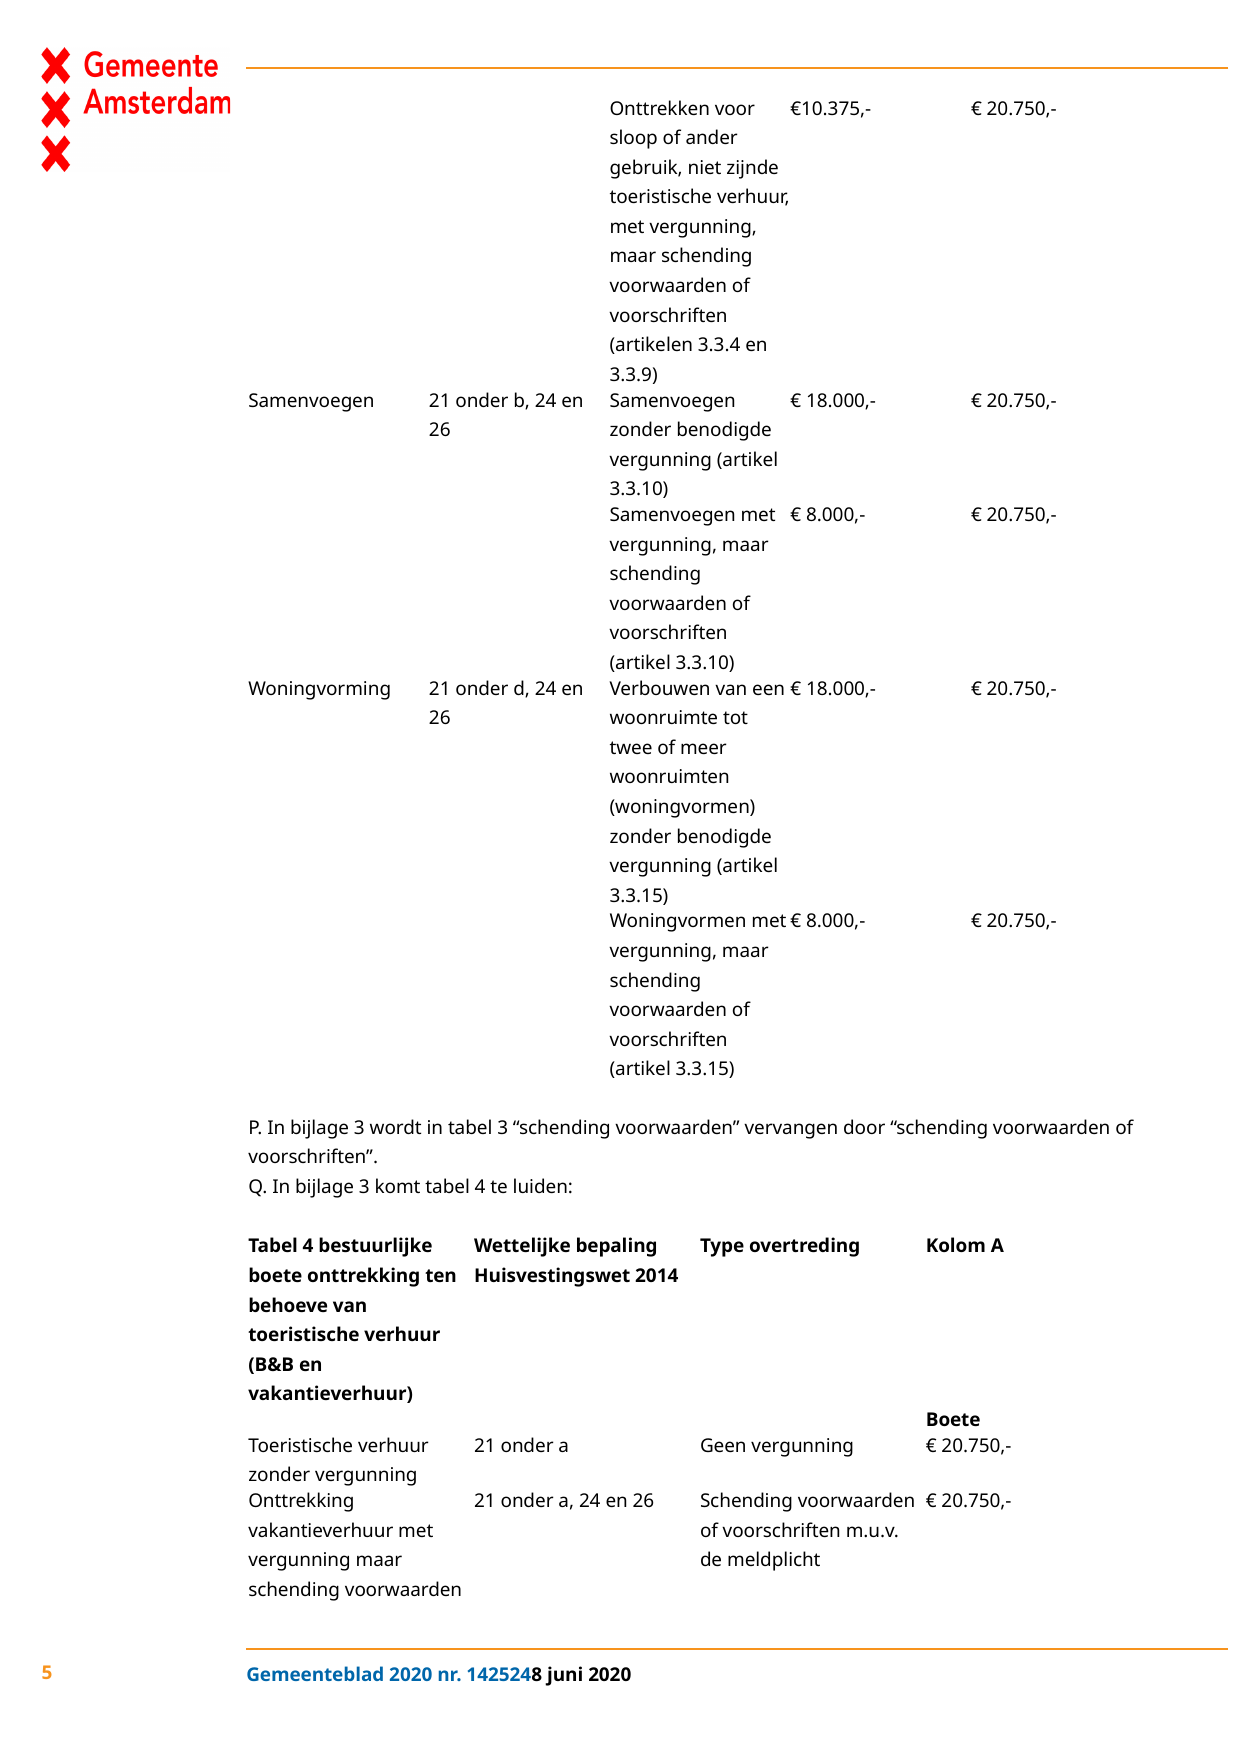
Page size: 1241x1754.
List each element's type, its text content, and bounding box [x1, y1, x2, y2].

table_cell Samenvoegen [248, 387, 429, 501]
table_cell Onttrekken voor sloop of ander gebruik, niet zijnde toeristische verhuur, met vergunning, maar schending voorwaarden of voorschriften (artikelen 3.3.4 en 3.3.9) [609, 95, 790, 387]
table_cell Geen vergunning [700, 1432, 926, 1487]
table_cell 21 onder d, 24 en 26 [429, 675, 609, 908]
table_cell Samenvoegen met vergunning, maar schending voorwaarden of voorschriften (artikel 3.3.10) [609, 501, 790, 675]
table_cell [429, 908, 609, 1081]
table_cell [248, 1406, 474, 1432]
table_cell [248, 95, 429, 387]
table_cell Woningvormen met vergunning, maar schending voorwaarden of voorschriften (artikel 3.3.15) [609, 908, 790, 1081]
table_cell € 8.000,- [790, 501, 971, 675]
table_cell € 18.000,- [790, 387, 971, 501]
table_header Wettelijke bepaling Huisvestingswet 2014 [474, 1233, 700, 1406]
text Q. In bijlage 3 komt tabel 4 te luiden: [248, 1173, 1152, 1199]
table_cell [700, 1406, 926, 1432]
table_cell € 20.750,- [971, 501, 1152, 675]
text P. In bijlage 3 wordt in tabel 3 “schending voorwaarden” vervangen door “schending voorwaarden of voorschriften”. [248, 1114, 1152, 1169]
table_cell Verbouwen van een woonruimte tot twee of meer woonruimten (woningvormen) zonder benodigde vergunning (artikel 3.3.15) [609, 675, 790, 908]
table_cell Schending voorwaarden of voorschriften m.u.v. de meldplicht [700, 1487, 926, 1602]
table_cell [474, 1406, 700, 1432]
table_cell [429, 501, 609, 675]
table_header Tabel 4 bestuurlijke boete onttrekking ten behoeve van toeristische verhuur (B&B en vakantieverhuur) [248, 1233, 474, 1406]
table_cell € 20.750,- [971, 908, 1152, 1081]
table_cell Samenvoegen zonder benodigde vergunning (artikel 3.3.10) [609, 387, 790, 501]
table_cell Onttrekking vakantieverhuur met vergunning maar schending voorwaarden [248, 1487, 474, 1602]
table_cell € 20.750,- [971, 675, 1152, 908]
picture [41, 47, 231, 172]
table_cell € 20.750,- [971, 387, 1152, 501]
table_cell [248, 908, 429, 1081]
table_header Type overtreding [700, 1233, 926, 1406]
table_cell € 20.750,- [926, 1432, 1152, 1487]
table_cell 21 onder a [474, 1432, 700, 1487]
table_cell € 18.000,- [790, 675, 971, 908]
table_header Kolom A [926, 1233, 1152, 1406]
table_cell Boete [926, 1406, 1152, 1432]
table_cell [429, 95, 609, 387]
table_cell [248, 501, 429, 675]
table_cell Toeristische verhuur zonder vergunning [248, 1432, 474, 1487]
table_cell 21 onder a, 24 en 26 [474, 1487, 700, 1602]
table_cell Woningvorming [248, 675, 429, 908]
table_cell 21 onder b, 24 en 26 [429, 387, 609, 501]
table_cell €10.375,- [790, 95, 971, 387]
table_cell € 20.750,- [926, 1487, 1152, 1602]
table_cell € 20.750,- [971, 95, 1152, 387]
table_cell € 8.000,- [790, 908, 971, 1081]
